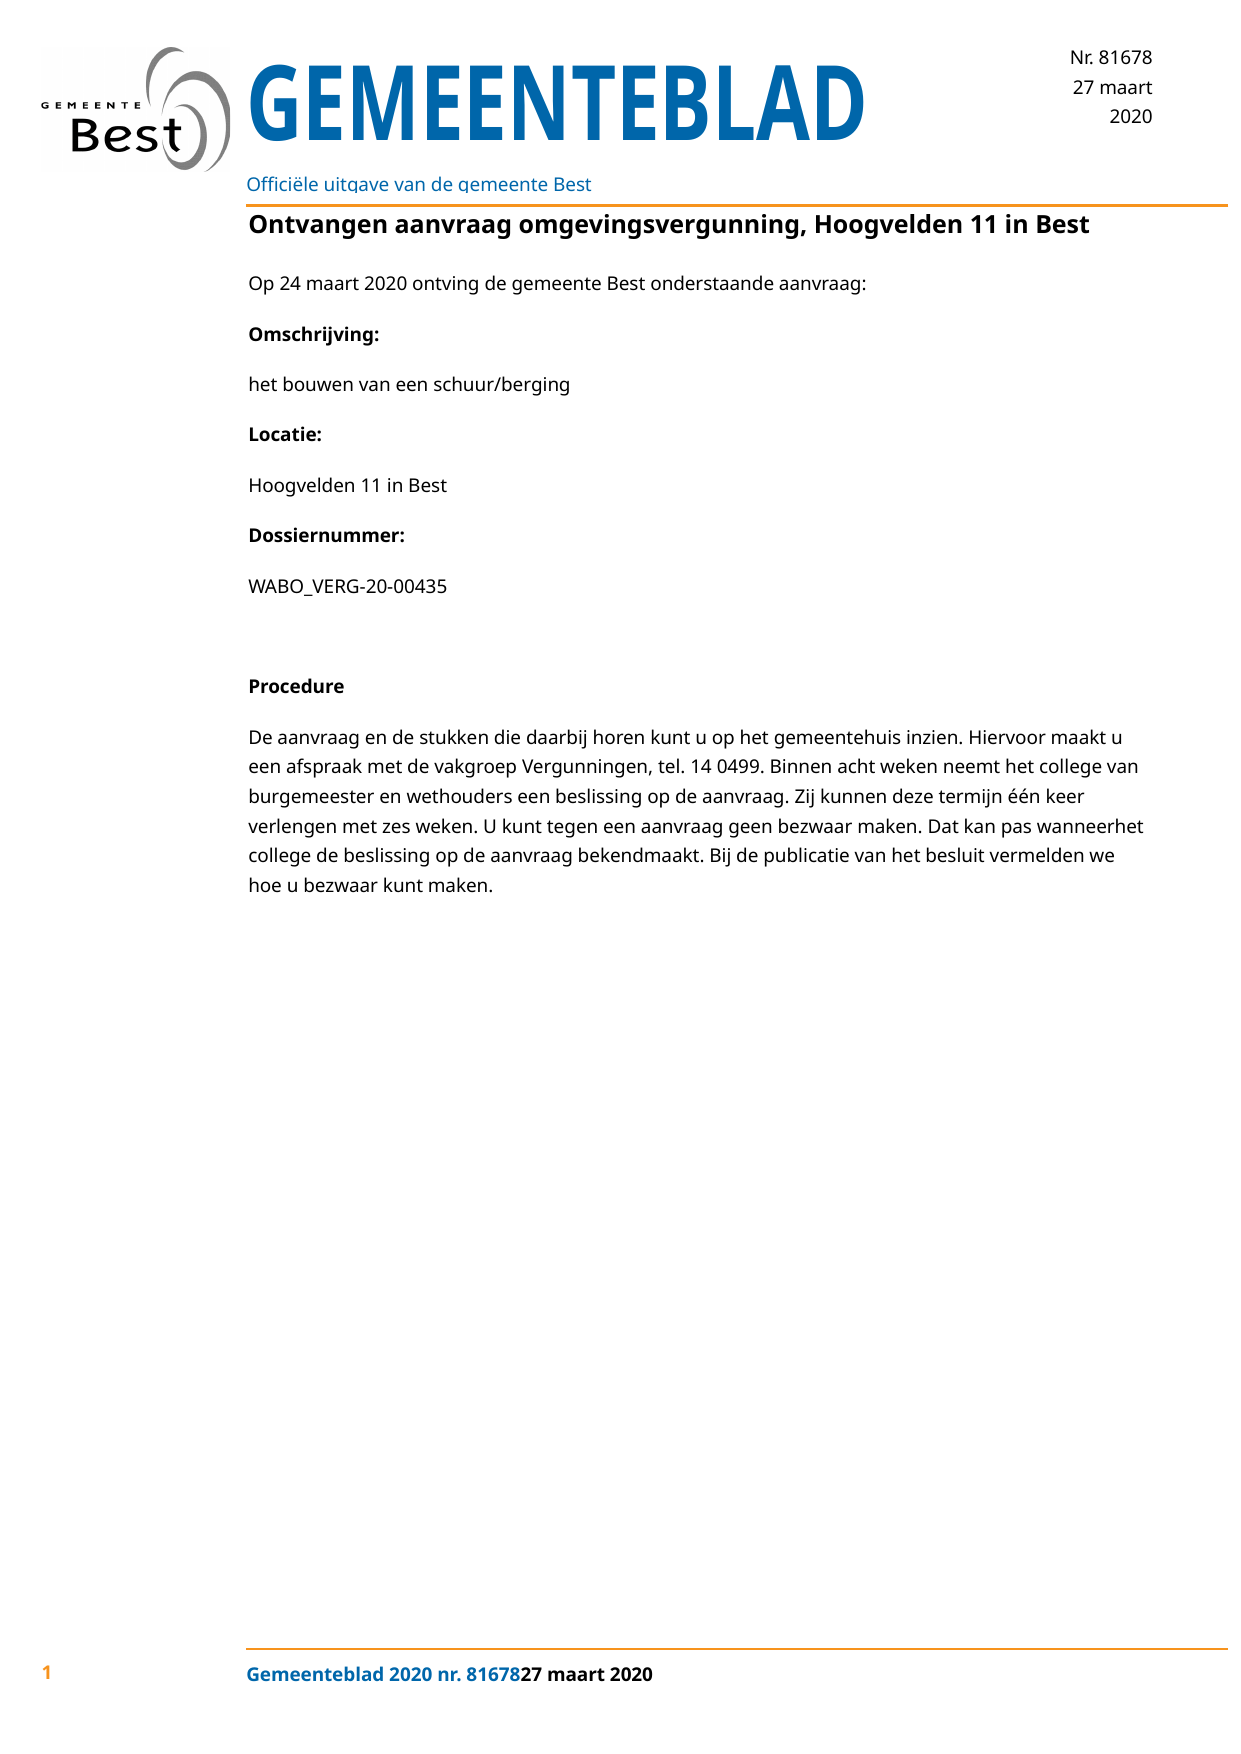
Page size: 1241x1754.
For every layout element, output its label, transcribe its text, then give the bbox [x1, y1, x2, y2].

text WABO_VERG-20-00435 [248, 573, 1152, 598]
text De aanvraag en de stukken die daarbij horen kunt u op het gemeentehuis inzien. Hiervoor maakt u een afspraak met de vakgroep Vergunningen, tel. 14 0499. Binnen acht weken neemt het college van burgemeester en wethouders een beslissing op de aanvraag. Zij kunnen deze termijn één keer verlengen met zes weken. U kunt tegen een aanvraag geen bezwaar maken. Dat kan pas wanneerhet college de beslissing op de aanvraag bekendmaakt. Bij de publicatie van het besluit vermelden we hoe u bezwaar kunt maken. [248, 724, 1152, 898]
text Ontvangen aanvraag omgevingsvergunning, Hoogvelden 11 in Best [248, 207, 1152, 241]
text het bouwen van een schuur/berging [248, 371, 1152, 397]
text Dossiernummer: [248, 522, 1152, 548]
text Locatie: [248, 422, 1152, 447]
text Op 24 maart 2020 ontving de gemeente Best onderstaande aanvraag: [248, 270, 1152, 296]
text Omschrijving: [248, 321, 1152, 346]
text Procedure [248, 674, 1152, 699]
picture [41, 47, 231, 172]
text Hoogvelden 11 in Best [248, 472, 1152, 498]
